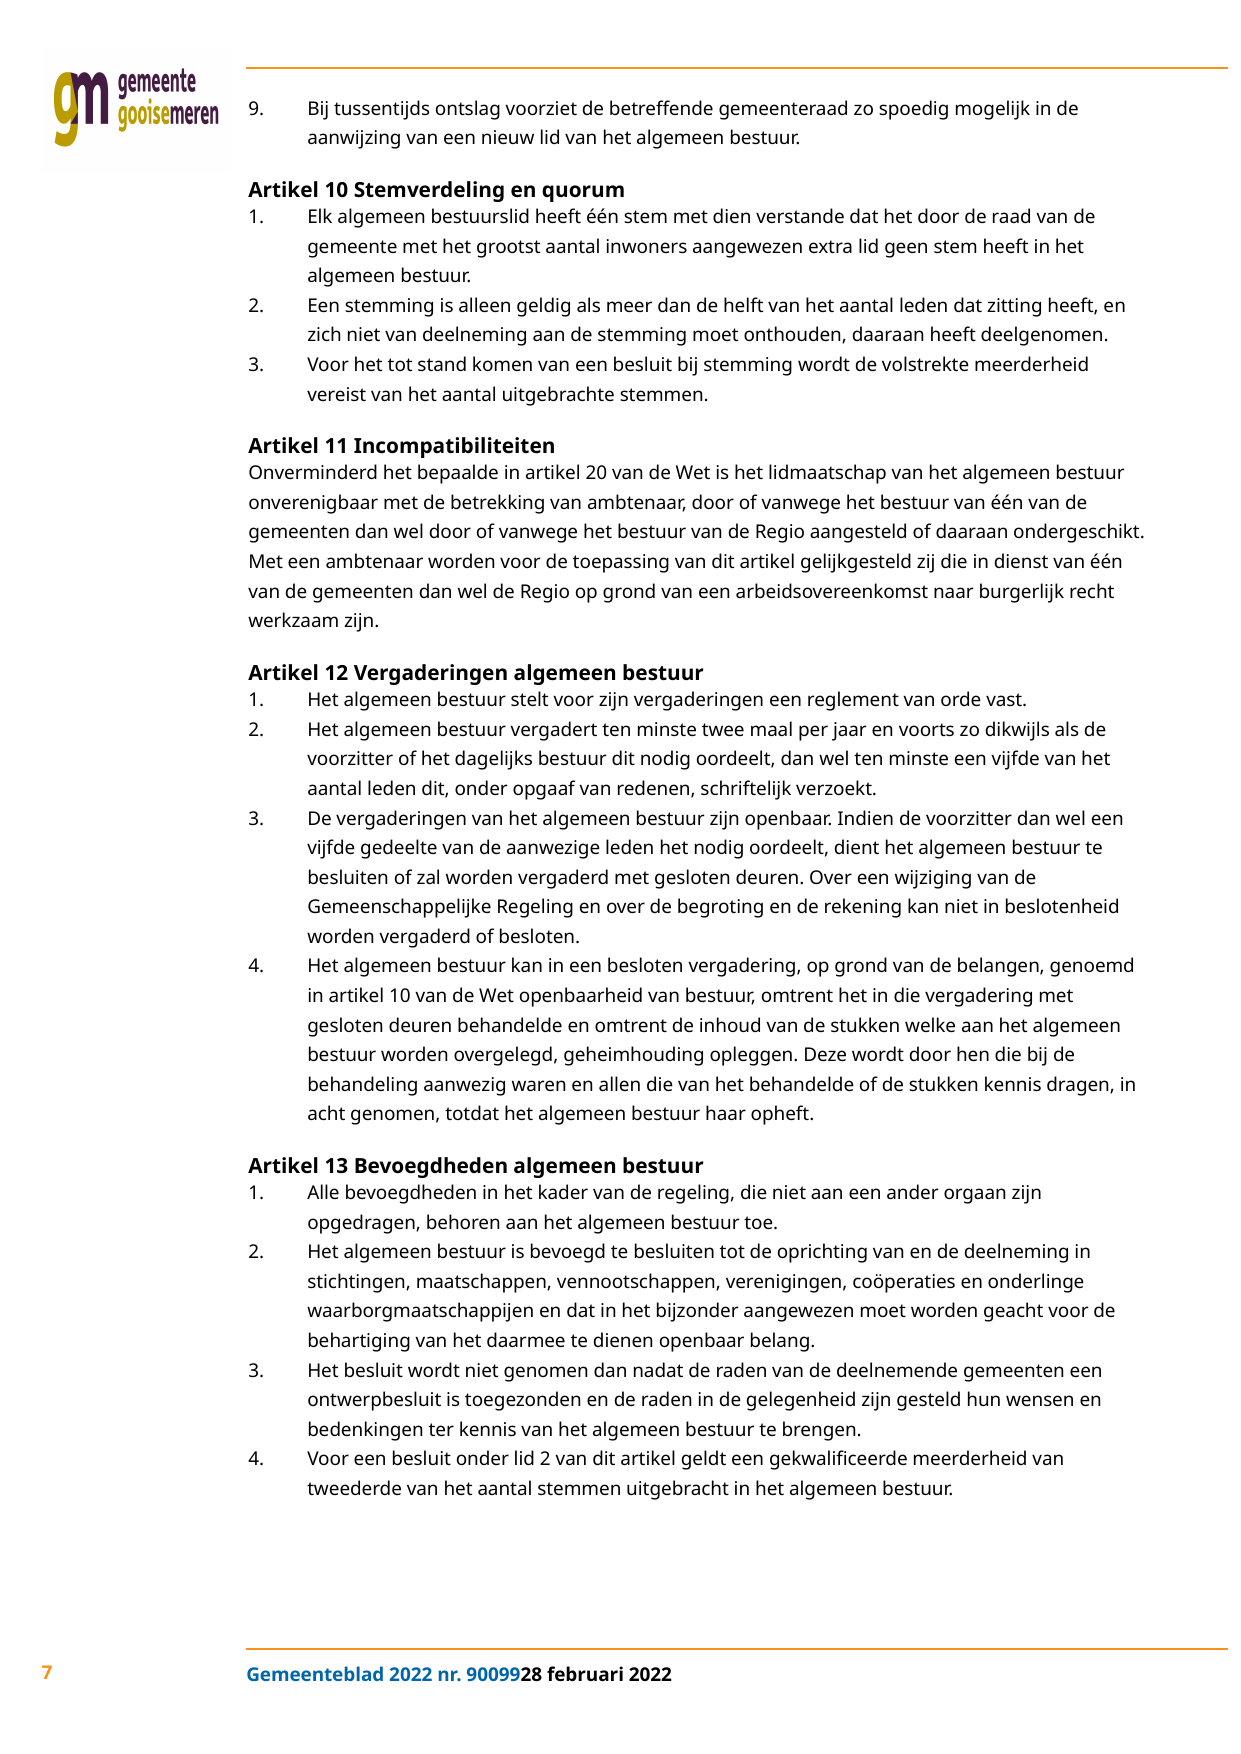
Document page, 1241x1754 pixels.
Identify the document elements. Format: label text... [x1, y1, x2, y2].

text Artikel 12 Vergaderingen algemeen bestuur [248, 658, 1152, 686]
list Het algemeen bestuur kan in een besloten vergadering, op grond van de belangen, genoemd in artikel 10 van de Wet openbaarheid van bestuur, omtrent het in die vergadering met gesloten deuren behandelde en omtrent de inhoud van de stukken welke aan het algemeen bestuur worden overgelegd, geheimhouding opleggen. Deze wordt door hen die bij de behandeling aanwezig waren en allen die van het behandelde of de stukken kennis dragen, in acht genomen, totdat het algemeen bestuur haar opheft. [248, 953, 1152, 1126]
text Onverminderd het bepaalde in artikel 20 van de Wet is het lidmaatschap van het algemeen bestuur onverenigbaar met de betrekking van ambtenaar, door of vanwege het bestuur van één van de gemeenten dan wel door of vanwege het bestuur van de Regio aangesteld of daaraan ondergeschikt. Met een ambtenaar worden voor de toepassing van dit artikel gelijkgesteld zij die in dienst van één van de gemeenten dan wel de Regio op grond van een arbeidsovereenkomst naar burgerlijk recht werkzaam zijn. [248, 459, 1152, 633]
list Alle bevoegdheden in het kader van de regeling, die niet aan een ander orgaan zijn opgedragen, behoren aan het algemeen bestuur toe. [248, 1179, 1152, 1235]
list Een stemming is alleen geldig als meer dan de helft van het aantal leden dat zitting heeft, en zich niet van deelneming aan de stemming moet onthouden, daaraan heeft deelgenomen. [248, 292, 1152, 347]
picture [41, 47, 231, 172]
list Voor een besluit onder lid 2 van dit artikel geldt een gekwalificeerde meerderheid van tweederde van het aantal stemmen uitgebracht in het algemeen bestuur. [248, 1446, 1152, 1501]
list Het algemeen bestuur vergadert ten minste twee maal per jaar en voorts zo dikwijls als de voorzitter of het dagelijks bestuur dit nodig oordeelt, dan wel ten minste een vijfde van het aantal leden dit, onder opgaaf van redenen, schriftelijk verzoekt. [248, 716, 1152, 801]
text Artikel 10 Stemverdeling en quorum [248, 175, 1152, 203]
list De vergaderingen van het algemeen bestuur zijn openbaar. Indien de voorzitter dan wel een vijfde gedeelte van de aanwezige leden het nodig oordeelt, dient het algemeen bestuur te besluiten of zal worden vergaderd met gesloten deuren. Over een wijziging van de Gemeenschappelijke Regeling en over de begroting en de rekening kan niet in beslotenheid worden vergaderd of besloten. [248, 805, 1152, 949]
list Elk algemeen bestuurslid heeft één stem met dien verstande dat het door de raad van de gemeente met het grootst aantal inwoners aangewezen extra lid geen stem heeft in het algemeen bestuur. [248, 203, 1152, 288]
list Voor het tot stand komen van een besluit bij stemming wordt de volstrekte meerderheid vereist van het aantal uitgebrachte stemmen. [248, 351, 1152, 406]
text Artikel 11 Incompatibiliteiten [248, 431, 1152, 459]
list Bij tussentijds ontslag voorziet de betreffende gemeenteraad zo spoedig mogelijk in de aanwijzing van een nieuw lid van het algemeen bestuur. [248, 95, 1152, 150]
text Artikel 13 Bevoegdheden algemeen bestuur [248, 1151, 1152, 1179]
list Het algemeen bestuur stelt voor zijn vergaderingen een reglement van orde vast. [248, 686, 1152, 712]
list Het algemeen bestuur is bevoegd te besluiten tot de oprichting van en de deelneming in stichtingen, maatschappen, vennootschappen, verenigingen, coöperaties en onderlinge waarborgmaatschappijen en dat in het bijzonder aangewezen moet worden geacht voor de behartiging van het daarmee te dienen openbaar belang. [248, 1238, 1152, 1353]
list Het besluit wordt niet genomen dan nadat de raden van de deelnemende gemeenten een ontwerpbesluit is toegezonden en de raden in de gelegenheid zijn gesteld hun wensen en bedenkingen ter kennis van het algemeen bestuur te brengen. [248, 1357, 1152, 1442]
